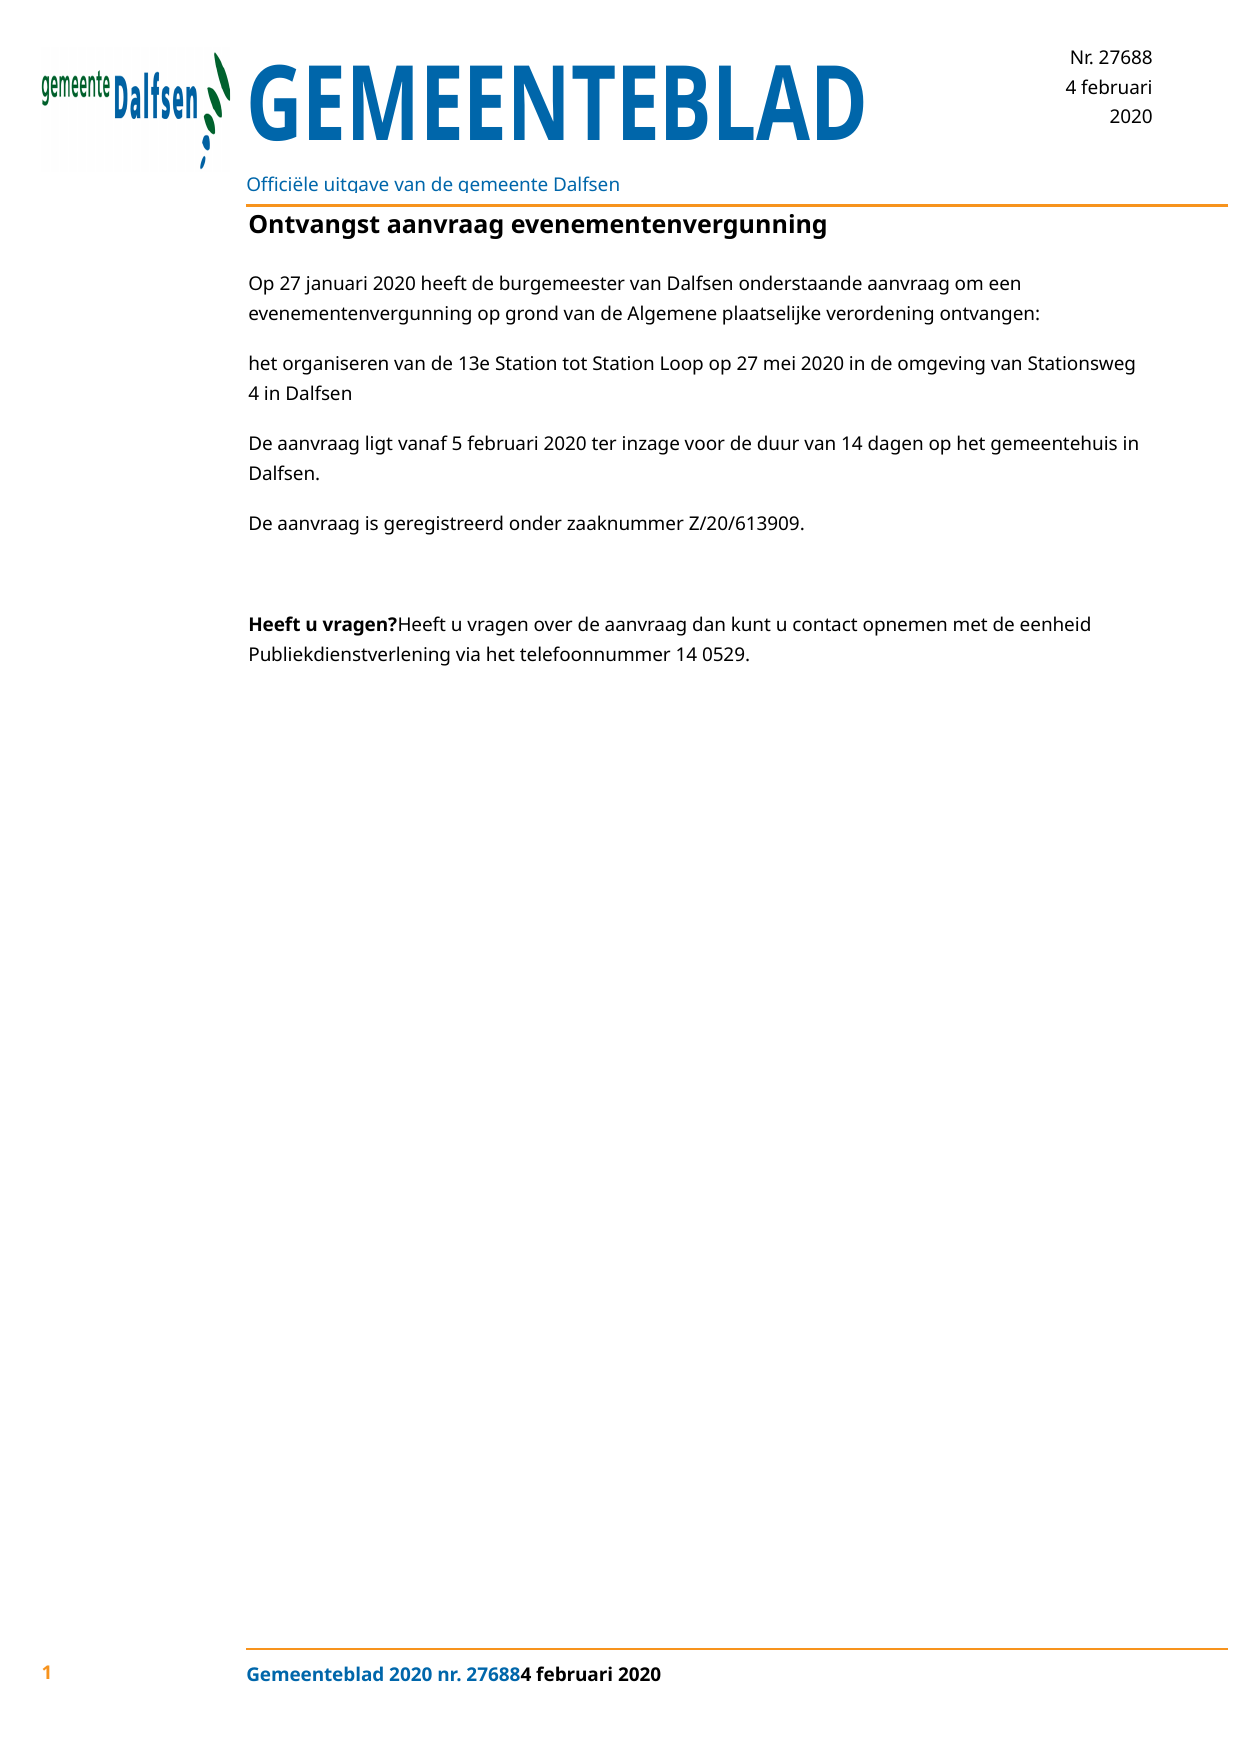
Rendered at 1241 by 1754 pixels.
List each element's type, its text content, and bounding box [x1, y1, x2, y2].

text Heeft u vragen?Heeft u vragen over de aanvraag dan kunt u contact opnemen met de eenheid Publiekdienstverlening via het telefoonnummer 14 0529. [248, 611, 1152, 666]
picture [41, 47, 231, 172]
text Ontvangst aanvraag evenementenvergunning [248, 207, 1152, 241]
text het organiseren van de 13e Station tot Station Loop op 27 mei 2020 in de omgeving van Stationsweg 4 in Dalfsen [248, 350, 1152, 406]
text De aanvraag is geregistreerd onder zaaknummer Z/20/613909. [248, 510, 1152, 536]
text Op 27 januari 2020 heeft de burgemeester van Dalfsen onderstaande aanvraag om een evenementenvergunning op grond van de Algemene plaatselijke verordening ontvangen: [248, 270, 1152, 326]
text De aanvraag ligt vanaf 5 februari 2020 ter inzage voor de duur van 14 dagen op het gemeentehuis in Dalfsen. [248, 430, 1152, 486]
